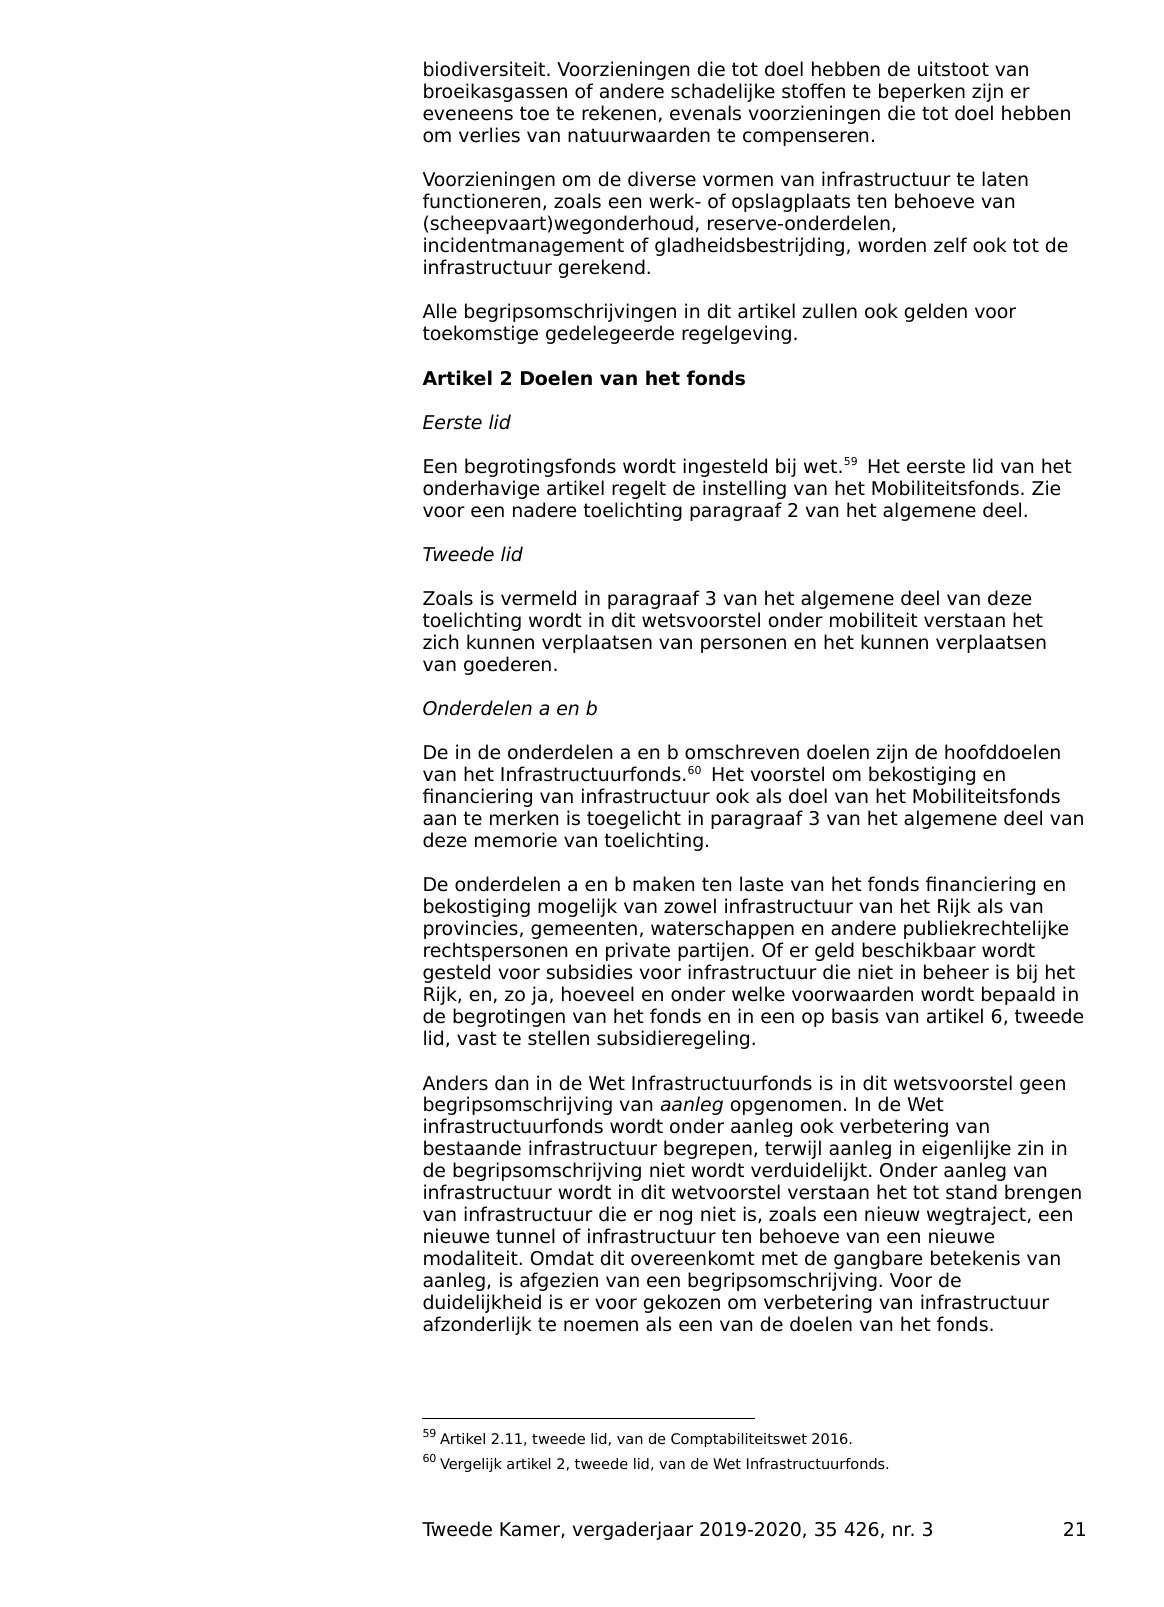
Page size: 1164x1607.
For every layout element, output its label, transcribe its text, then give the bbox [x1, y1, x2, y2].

text Anders dan in de Wet Infrastructuurfonds is in dit wetsvoorstel geen begripsomschrijving van aanleg opgenomen. In de Wet infrastructuurfonds wordt onder aanleg ook verbetering van bestaande infrastructuur begrepen, terwijl aanleg in eigenlijke zin in de begripsomschrijving niet wordt verduidelijkt. Onder aanleg van infrastructuur wordt in dit wetvoorstel verstaan het tot stand brengen van infrastructuur die er nog niet is, zoals een nieuw wegtraject, een nieuwe tunnel of infrastructuur ten behoeve van een nieuwe modaliteit. Omdat dit overeenkomt met de gangbare betekenis van aanleg, is afgezien van een begripsomschrijving. Voor de duidelijkheid is er voor gekozen om verbetering van infrastructuur afzonderlijk te noemen als een van de doelen van het fonds. [422, 1072, 1087, 1336]
text Artikel 2.11, tweede lid, van de Comptabiliteitswet 2016. [422, 1427, 1087, 1449]
subtitle Tweede lid [422, 544, 1087, 566]
text Voorzieningen om de diverse vormen van infrastructuur te laten functioneren, zoals een werk- of opslagplaats ten behoeve van (scheepvaart)wegonderhoud, reserve-onderdelen, incidentmanagement of gladheidsbestrijding, worden zelf ook tot de infrastructuur gerekend. [422, 169, 1087, 279]
text Zoals is vermeld in paragraaf 3 van het algemene deel van deze toelichting wordt in dit wetsvoorstel onder mobiliteit verstaan het zich kunnen verplaatsen van personen en het kunnen verplaatsen van goederen. [422, 588, 1087, 676]
text Vergelijk artikel 2, tweede lid, van de Wet Infrastructuurfonds. [422, 1452, 1087, 1474]
subtitle Artikel 2 Doelen van het fonds [422, 367, 1087, 389]
text biodiversiteit. Voorzieningen die tot doel hebben de uitstoot van broeikasgassen of andere schadelijke stoffen te beperken zijn er eveneens toe te rekenen, evenals voorzieningen die tot doel hebben om verlies van natuurwaarden te compenseren. [422, 59, 1087, 147]
text Alle begripsomschrijvingen in dit artikel zullen ook gelden voor toekomstige gedelegeerde regelgeving. [422, 301, 1087, 345]
text Een begrotingsfonds wordt ingesteld bij wet. Het eerste lid van het onderhavige artikel regelt de instelling van het Mobiliteitsfonds. Zie voor een nadere toelichting paragraaf 2 van het algemene deel. [422, 456, 1087, 522]
text De in de onderdelen a en b omschreven doelen zijn de hoofddoelen van het Infrastructuurfonds. Het voorstel om bekostiging en financiering van infrastructuur ook als doel van het Mobiliteitsfonds aan te merken is toegelicht in paragraaf 3 van het algemene deel van deze memorie van toelichting. [422, 742, 1087, 852]
subtitle Onderdelen a en b [422, 698, 1087, 720]
text De onderdelen a en b maken ten laste van het fonds financiering en bekostiging mogelijk van zowel infrastructuur van het Rijk als van provincies, gemeenten, waterschappen en andere publiekrechtelijke rechtspersonen en private partijen. Of er geld beschikbaar wordt gesteld voor subsidies voor infrastructuur die niet in beheer is bij het Rijk, en, zo ja, hoeveel en onder welke voorwaarden wordt bepaald in de begrotingen van het fonds en in een op basis van artikel 6, tweede lid, vast te stellen subsidieregeling. [422, 874, 1087, 1050]
subtitle Eerste lid [422, 412, 1087, 433]
